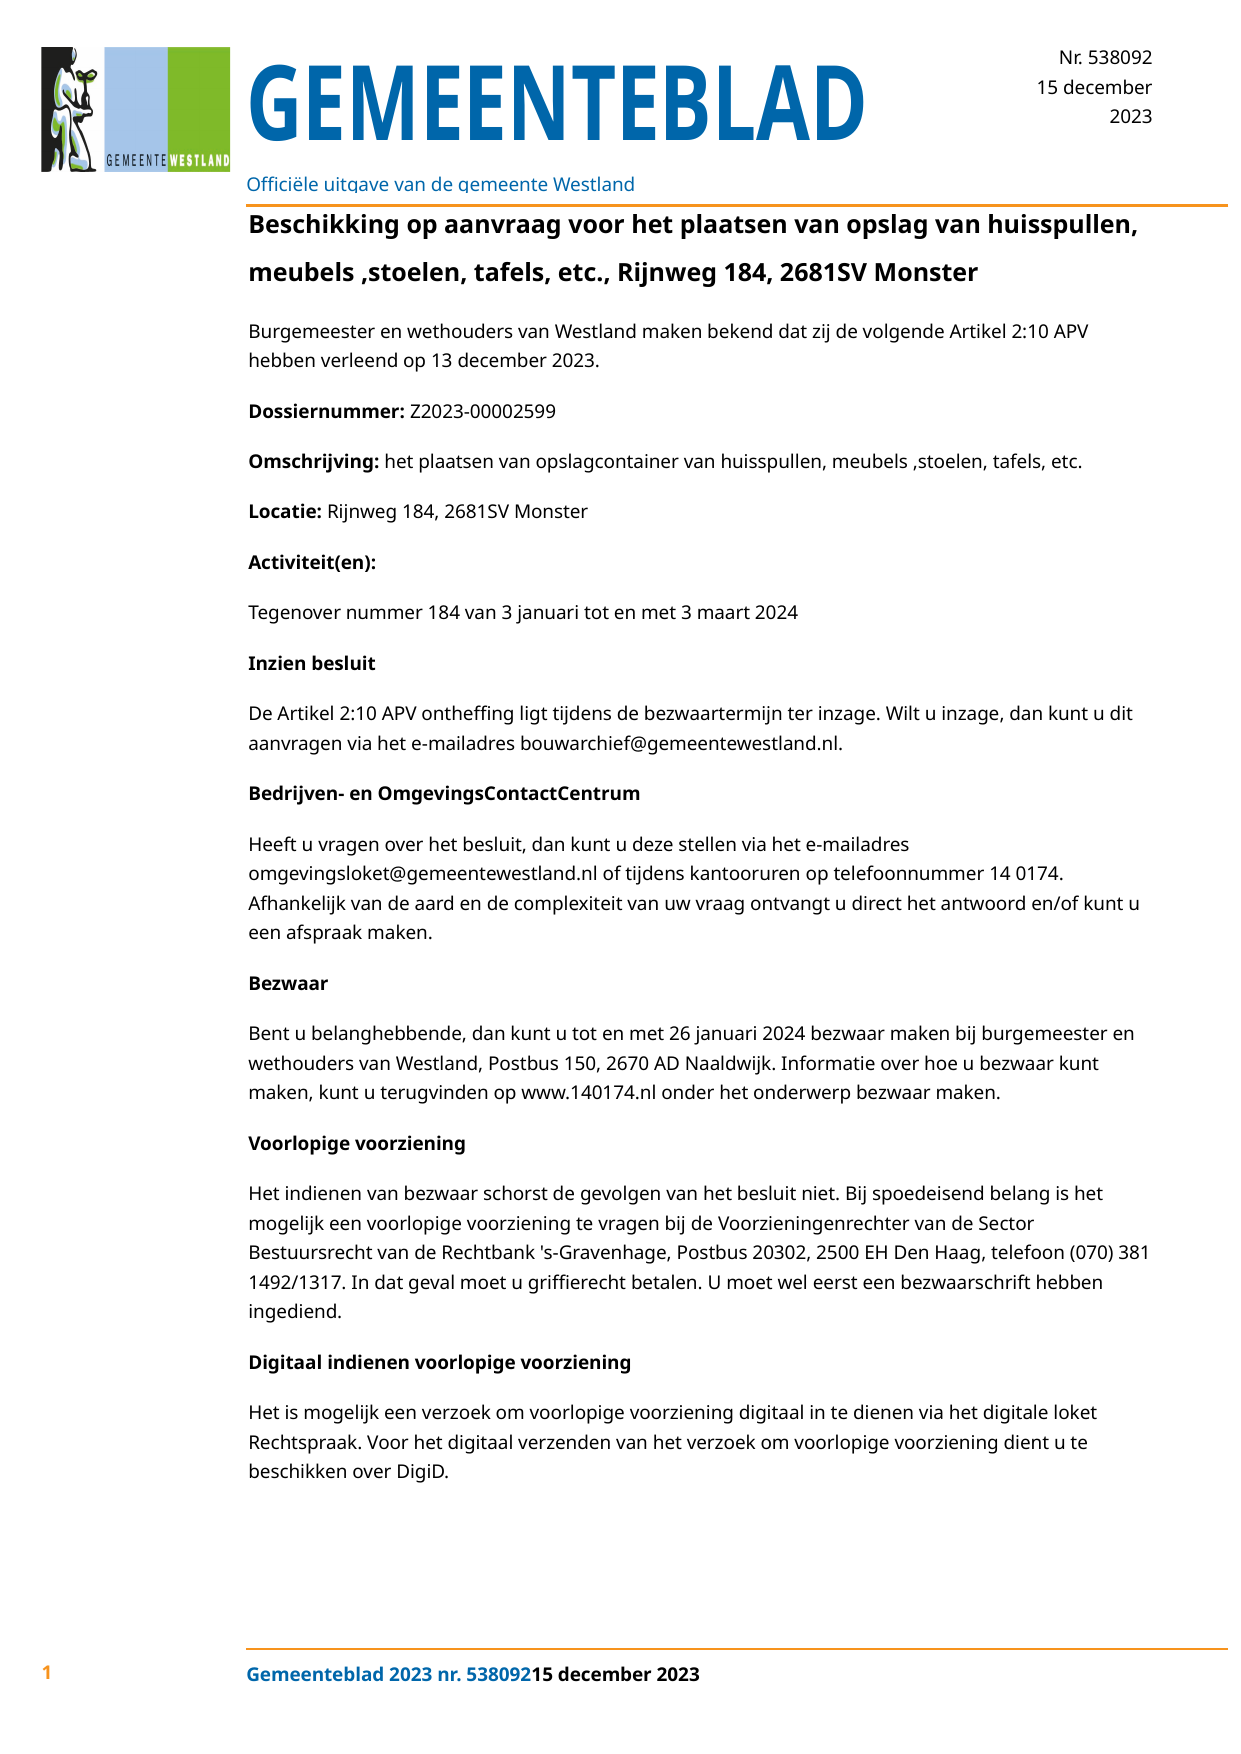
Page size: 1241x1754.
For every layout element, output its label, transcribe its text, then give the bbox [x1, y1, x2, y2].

text Inzien besluit [248, 650, 1152, 676]
text Bedrijven- en OmgevingsContactCentrum [248, 780, 1152, 806]
text Heeft u vragen over het besluit, dan kunt u deze stellen via het e-mailadres omgevingsloket@gemeentewestland.nl of tijdens kantooruren op telefoonnummer 14 0174. Afhankelijk van de aard en de complexiteit van uw vraag ontvangt u direct het antwoord en/of kunt u een afspraak maken. [248, 831, 1152, 945]
picture [41, 47, 231, 172]
text Locatie: Rijnweg 184, 2681SV Monster [248, 499, 1152, 524]
text De Artikel 2:10 APV ontheffing ligt tijdens de bezwaartermijn ter inzage. Wilt u inzage, dan kunt u dit aanvragen via het e-mailadres bouwarchief@gemeentewestland.nl. [248, 700, 1152, 756]
text Digitaal indienen voorlopige voorziening [248, 1349, 1152, 1375]
text Activiteit(en): [248, 549, 1152, 575]
text Beschikking op aanvraag voor het plaatsen van opslag van huisspullen, meubels ,stoelen, tafels, etc., Rijnweg 184, 2681SV Monster [248, 207, 1152, 288]
text Dossiernummer: Z2023-00002599 [248, 398, 1152, 424]
text Burgemeester en wethouders van Westland maken bekend dat zij de volgende Artikel 2:10 APV hebben verleend op 13 december 2023. [248, 318, 1152, 373]
text Tegenover nummer 184 van 3 januari tot en met 3 maart 2024 [248, 599, 1152, 625]
text Bent u belanghebbende, dan kunt u tot en met 26 januari 2024 bezwaar maken bij burgemeester en wethouders van Westland, Postbus 150, 2670 AD Naaldwijk. Informatie over hoe u bezwaar kunt maken, kunt u terugvinden op www.140174.nl onder het onderwerp bezwaar maken. [248, 1020, 1152, 1105]
text Voorlopige voorziening [248, 1130, 1152, 1156]
text Bezwaar [248, 970, 1152, 996]
text Omschrijving: het plaatsen van opslagcontainer van huisspullen, meubels ,stoelen, tafels, etc. [248, 448, 1152, 474]
text Het indienen van bezwaar schorst de gevolgen van het besluit niet. Bij spoedeisend belang is het mogelijk een voorlopige voorziening te vragen bij de Voorzieningenrechter van de Sector Bestuursrecht van de Rechtbank 's-Gravenhage, Postbus 20302, 2500 EH Den Haag, telefoon (070) 381 1492/1317. In dat geval moet u griffierecht betalen. U moet wel eerst een bezwaarschrift hebben ingediend. [248, 1180, 1152, 1324]
text Het is mogelijk een verzoek om voorlopige voorziening digitaal in te dienen via het digitale loket Rechtspraak. Voor het digitaal verzenden van het verzoek om voorlopige voorziening dient u te beschikken over DigiD. [248, 1399, 1152, 1484]
